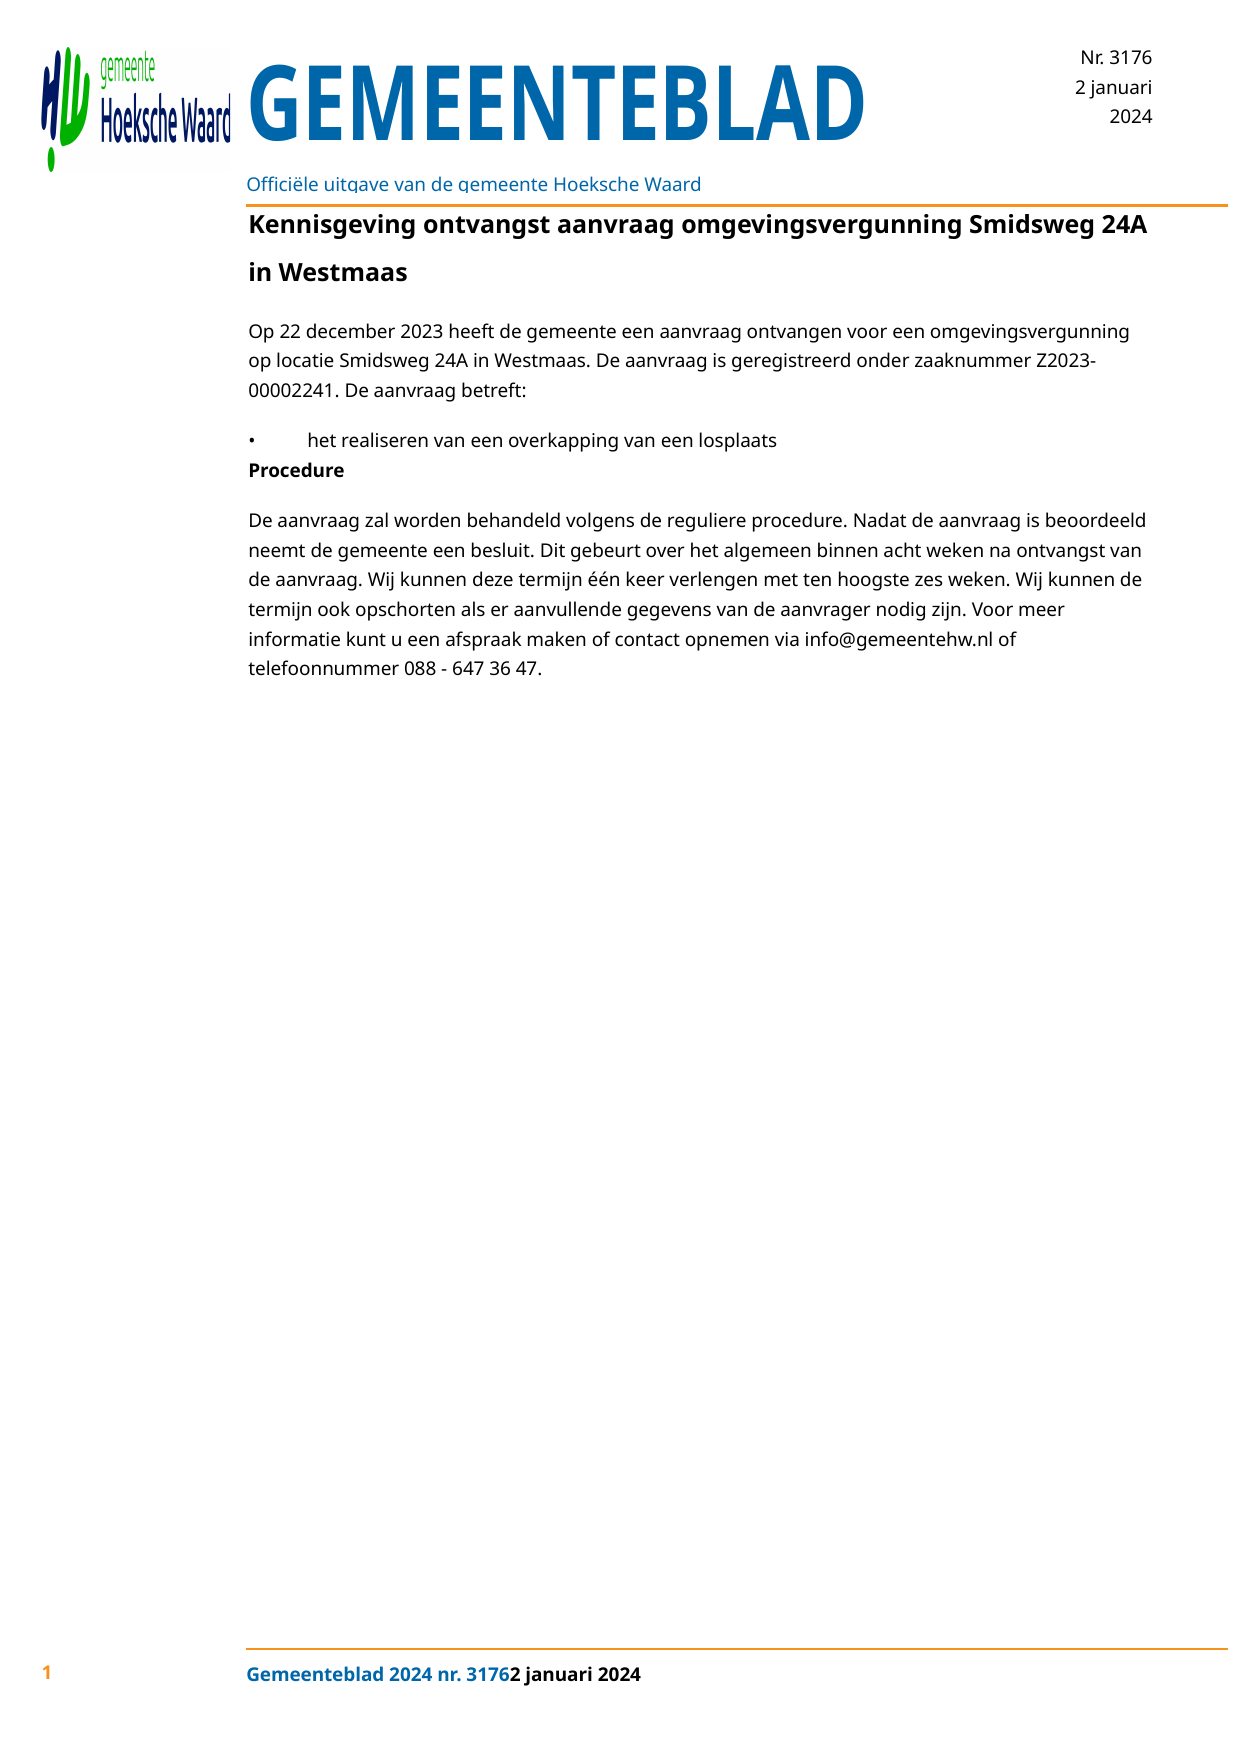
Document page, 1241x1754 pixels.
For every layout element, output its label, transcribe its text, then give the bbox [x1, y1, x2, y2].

text Procedure [248, 457, 1152, 483]
text De aanvraag zal worden behandeld volgens de reguliere procedure. Nadat de aanvraag is beoordeeld neemt de gemeente een besluit. Dit gebeurt over het algemeen binnen acht weken na ontvangst van de aanvraag. Wij kunnen deze termijn één keer verlengen met ten hoogste zes weken. Wij kunnen de termijn ook opschorten als er aanvullende gegevens van de aanvrager nodig zijn. Voor meer informatie kunt u een afspraak maken of contact opnemen via info@gemeentehw.nl of telefoonnummer 088 - 647 36 47. [248, 507, 1152, 681]
list het realiseren van een overkapping van een losplaats [248, 427, 1152, 453]
text Kennisgeving ontvangst aanvraag omgevingsvergunning Smidsweg 24A in Westmaas [248, 207, 1152, 288]
text Op 22 december 2023 heeft de gemeente een aanvraag ontvangen voor een omgevingsvergunning op locatie Smidsweg 24A in Westmaas. De aanvraag is geregistreerd onder zaaknummer Z2023-00002241. De aanvraag betreft: [248, 318, 1152, 403]
picture [41, 47, 231, 172]
